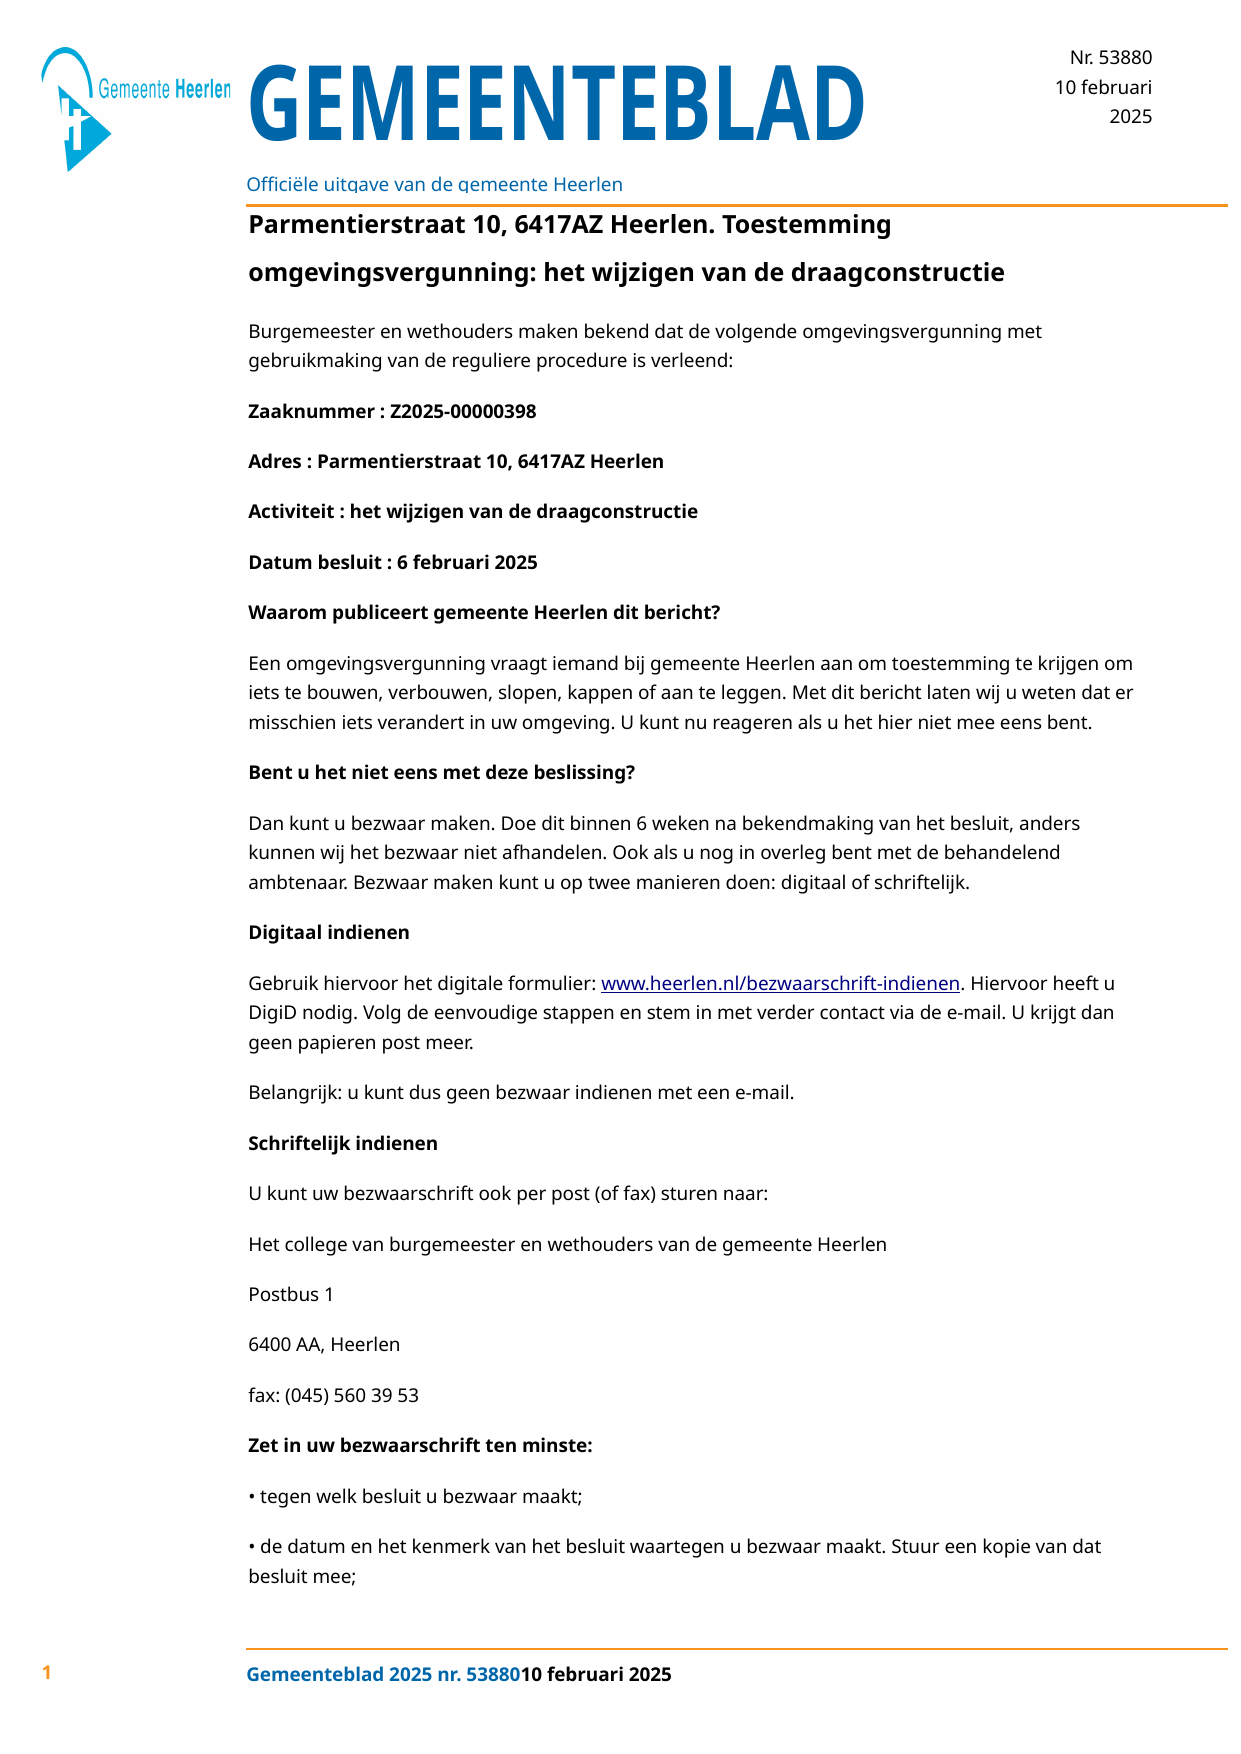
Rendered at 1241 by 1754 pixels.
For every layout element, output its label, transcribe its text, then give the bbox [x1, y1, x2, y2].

picture [41, 47, 231, 172]
text • de datum en het kenmerk van het besluit waartegen u bezwaar maakt. Stuur een kopie van dat besluit mee; [248, 1533, 1152, 1589]
text • tegen welk besluit u bezwaar maakt; [248, 1483, 1152, 1509]
text fax: (045) 560 39 53 [248, 1382, 1152, 1408]
text Gebruik hiervoor het digitale formulier: www.heerlen.nl/bezwaarschrift-indienen. Hiervoor heeft u DigiD nodig. Volg de eenvoudige stappen en stem in met verder contact via de e-mail. U krijgt dan geen papieren post meer. [248, 970, 1152, 1055]
text U kunt uw bezwaarschrift ook per post (of fax) sturen naar: [248, 1180, 1152, 1206]
text 6400 AA, Heerlen [248, 1332, 1152, 1357]
text Datum besluit : 6 februari 2025 [248, 549, 1152, 575]
text Activiteit : het wijzigen van de draagconstructie [248, 499, 1152, 524]
text Burgemeester en wethouders maken bekend dat de volgende omgevingsvergunning met gebruikmaking van de reguliere procedure is verleend: [248, 318, 1152, 373]
picture [41, 47, 59, 70]
text Belangrijk: u kunt dus geen bezwaar indienen met een e-mail. [248, 1079, 1152, 1105]
text Parmentierstraat 10, 6417AZ Heerlen. Toestemming omgevingsvergunning: het wijzigen van de draagconstructie [248, 207, 1152, 288]
text Zaaknummer : Z2025-00000398 [248, 398, 1152, 424]
text Een omgevingsvergunning vraagt iemand bij gemeente Heerlen aan om toestemming te krijgen om iets te bouwen, verbouwen, slopen, kappen of aan te leggen. Met dit bericht laten wij u weten dat er misschien iets verandert in uw omgeving. U kunt nu reageren als u het hier niet mee eens bent. [248, 650, 1152, 735]
text Postbus 1 [248, 1281, 1152, 1307]
text Bent u het niet eens met deze beslissing? [248, 759, 1152, 785]
text Het college van burgemeester en wethouders van de gemeente Heerlen [248, 1231, 1152, 1257]
text Zet in uw bezwaarschrift ten minste: [248, 1432, 1152, 1458]
text Schriftelijk indienen [248, 1130, 1152, 1156]
text Adres : Parmentierstraat 10, 6417AZ Heerlen [248, 448, 1152, 474]
text Waarom publiceert gemeente Heerlen dit bericht? [248, 599, 1152, 625]
text Digitaal indienen [248, 919, 1152, 945]
text Dan kunt u bezwaar maken. Doe dit binnen 6 weken na bekendmaking van het besluit, anders kunnen wij het bezwaar niet afhandelen. Ook als u nog in overleg bent met de behandelend ambtenaar. Bezwaar maken kunt u op twee manieren doen: digitaal of schriftelijk. [248, 810, 1152, 895]
